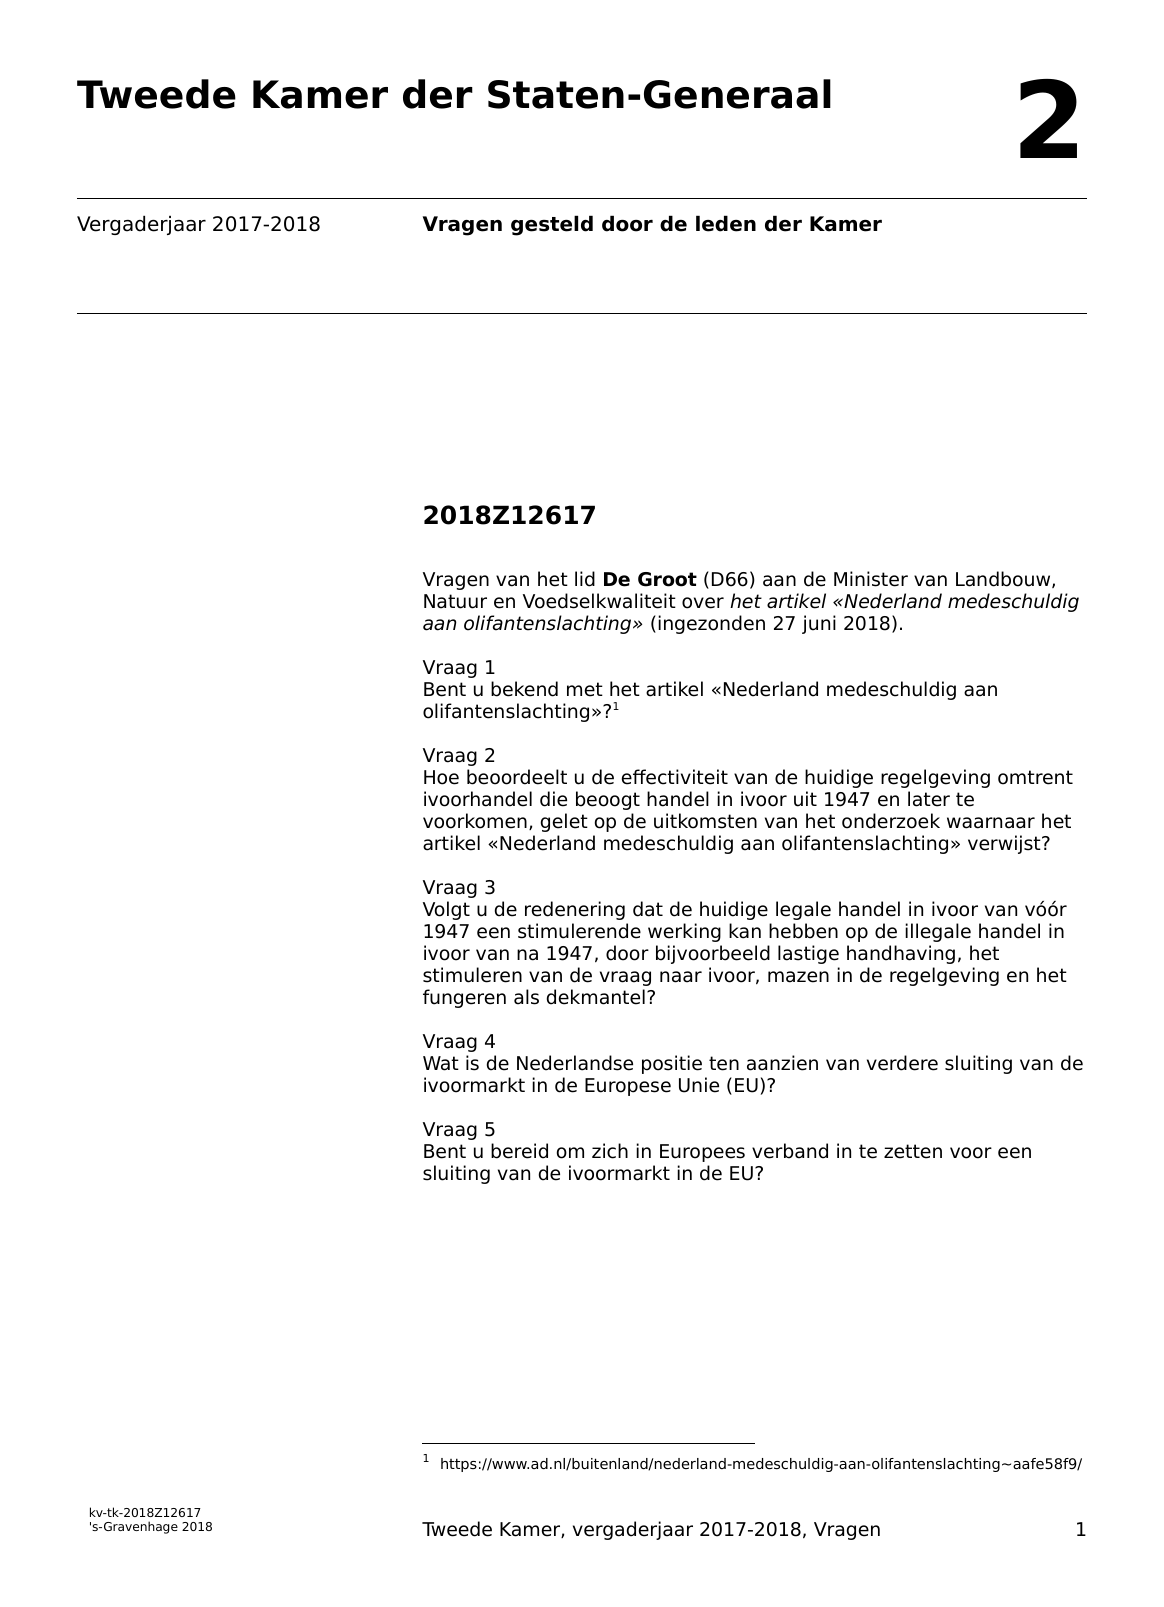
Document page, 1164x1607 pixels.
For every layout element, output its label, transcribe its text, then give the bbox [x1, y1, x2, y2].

table_cell Vergaderjaar 2017-2018 [77, 199, 422, 313]
table_header Tweede Kamer der Staten-Generaal [77, 59, 886, 198]
table_cell Vragen gesteld door de leden der Kamer [422, 199, 1087, 313]
text 2018Z12617 [422, 501, 1087, 531]
table_header 2 [886, 59, 1087, 198]
text Bent u bereid om zich in Europees verband in te zetten voor een sluiting van de ivoormarkt in de EU? [422, 1141, 1087, 1185]
text Bent u bekend met het artikel «Nederland medeschuldig aan olifantenslachting»? [422, 679, 1087, 723]
text Vraag 2 [422, 745, 1087, 767]
text 's-Gravenhage 2018 [88, 1520, 323, 1534]
text Vraag 3 [422, 877, 1087, 899]
text Wat is de Nederlandse positie ten aanzien van verdere sluiting van de ivoormarkt in de Europese Unie (EU)? [422, 1053, 1087, 1097]
text Vragen van het lid De Groot (D66) aan de Minister van Landbouw, Natuur en Voedselkwaliteit over het artikel «Nederland medeschuldig aan olifantenslachting» (ingezonden 27 juni 2018). [422, 569, 1087, 635]
text kv-tk-2018Z12617 [88, 1506, 323, 1520]
text Hoe beoordeelt u de effectiviteit van de huidige regelgeving omtrent ivoorhandel die beoogt handel in ivoor uit 1947 en later te voorkomen, gelet op de uitkomsten van het onderzoek waarnaar het artikel «Nederland medeschuldig aan olifantenslachting» verwijst? [422, 767, 1087, 855]
text Vraag 1 [422, 657, 1087, 679]
text https://www.ad.nl/buitenland/nederland-medeschuldig-aan-olifantenslachting~aafe58f9/ [422, 1452, 1087, 1474]
text Vraag 4 [422, 1031, 1087, 1053]
text Volgt u de redenering dat de huidige legale handel in ivoor van vóór 1947 een stimulerende werking kan hebben op de illegale handel in ivoor van na 1947, door bijvoorbeeld lastige handhaving, het stimuleren van de vraag naar ivoor, mazen in de regelgeving en het fungeren als dekmantel? [422, 899, 1087, 1009]
text Vraag 5 [422, 1119, 1087, 1141]
